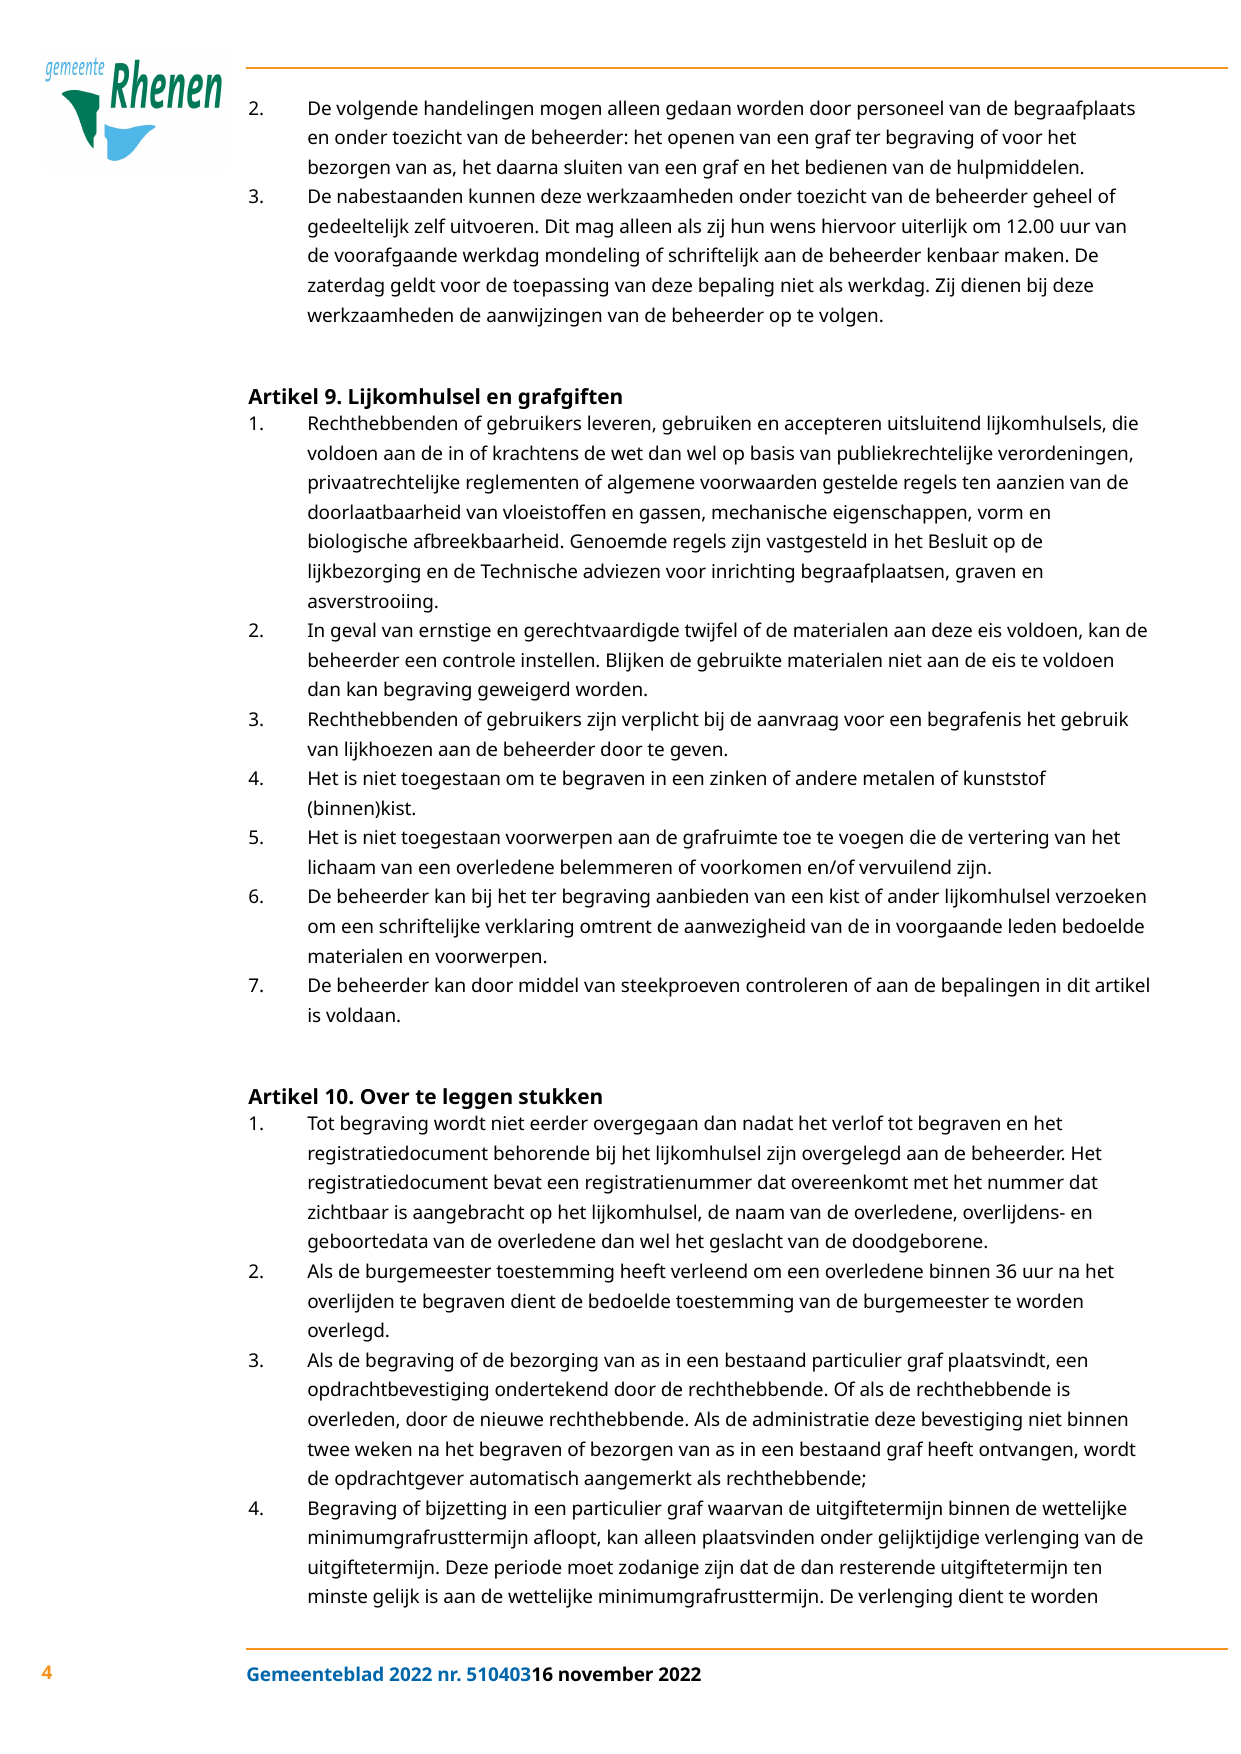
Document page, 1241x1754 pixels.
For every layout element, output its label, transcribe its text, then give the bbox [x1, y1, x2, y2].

list De nabestaanden kunnen deze werkzaamheden onder toezicht van de beheerder geheel of gedeeltelijk zelf uitvoeren. Dit mag alleen als zij hun wens hiervoor uiterlijk om 12.00 uur van de voorafgaande werkdag mondeling of schriftelijk aan de beheerder kenbaar maken. De zaterdag geldt voor de toepassing van deze bepaling niet als werkdag. Zij dienen bij deze werkzaamheden de aanwijzingen van de beheerder op te volgen. [248, 183, 1152, 328]
list Als de burgemeester toestemming heeft verleend om een overledene binnen 36 uur na het overlijden te begraven dient de bedoelde toestemming van de burgemeester te worden overlegd. [248, 1258, 1152, 1343]
list Als de begraving of de bezorging van as in een bestaand particulier graf plaatsvindt, een opdrachtbevestiging ondertekend door de rechthebbende. Of als de rechthebbende is overleden, door de nieuwe rechthebbende. Als de administratie deze bevestiging niet binnen twee weken na het begraven of bezorgen van as in een bestaand graf heeft ontvangen, wordt de opdrachtgever automatisch aangemerkt als rechthebbende; [248, 1347, 1152, 1491]
list In geval van ernstige en gerechtvaardigde twijfel of de materialen aan deze eis voldoen, kan de beheerder een controle instellen. Blijken de gebruikte materialen niet aan de eis te voldoen dan kan begraving geweigerd worden. [248, 617, 1152, 702]
text Artikel 9. Lijkomhulsel en grafgiften [248, 382, 1152, 410]
text Artikel 10. Over te leggen stukken [248, 1082, 1152, 1110]
list De volgende handelingen mogen alleen gedaan worden door personeel van de begraafplaats en onder toezicht van de beheerder: het openen van een graf ter begraving of voor het bezorgen van as, het daarna sluiten van een graf en het bedienen van de hulpmiddelen. [248, 95, 1152, 180]
list Rechthebbenden of gebruikers zijn verplicht bij de aanvraag voor een begrafenis het gebruik van lijkhoezen aan de beheerder door te geven. [248, 706, 1152, 761]
list Het is niet toegestaan om te begraven in een zinken of andere metalen of kunststof (binnen)kist. [248, 765, 1152, 821]
list De beheerder kan bij het ter begraving aanbieden van een kist of ander lijkomhulsel verzoeken om een schriftelijke verklaring omtrent de aanwezigheid van de in voorgaande leden bedoelde materialen en voorwerpen. [248, 884, 1152, 968]
list Rechthebbenden of gebruikers leveren, gebruiken en accepteren uitsluitend lijkomhulsels, die voldoen aan de in of krachtens de wet dan wel op basis van publiekrechtelijke verordeningen, privaatrechtelijke reglementen of algemene voorwaarden gestelde regels ten aanzien van de doorlaatbaarheid van vloeistoffen en gassen, mechanische eigenschappen, vorm en biologische afbreekbaarheid. Genoemde regels zijn vastgesteld in het Besluit op de lijkbezorging en de Technische adviezen voor inrichting begraafplaatsen, graven en asverstrooiing. [248, 410, 1152, 613]
list Tot begraving wordt niet eerder overgegaan dan nadat het verlof tot begraven en het registratiedocument behorende bij het lijkomhulsel zijn overgelegd aan de beheerder. Het registratiedocument bevat een registratienummer dat overeenkomt met het nummer dat zichtbaar is aangebracht op het lijkomhulsel, de naam van de overledene, overlijdens- en geboortedata van de overledene dan wel het geslacht van de doodgeborene. [248, 1110, 1152, 1254]
picture [41, 47, 231, 172]
list De beheerder kan door middel van steekproeven controleren of aan de bepalingen in dit artikel is voldaan. [248, 972, 1152, 1028]
list Begraving of bijzetting in een particulier graf waarvan de uitgiftetermijn binnen de wettelijke minimumgrafrusttermijn afloopt, kan alleen plaatsvinden onder gelijktijdige verlenging van de uitgiftetermijn. Deze periode moet zodanige zijn dat de dan resterende uitgiftetermijn ten minste gelijk is aan de wettelijke minimumgrafrusttermijn. De verlenging dient te worden [248, 1495, 1152, 1609]
list Het is niet toegestaan voorwerpen aan de grafruimte toe te voegen die de vertering van het lichaam van een overledene belemmeren of voorkomen en/of vervuilend zijn. [248, 824, 1152, 880]
